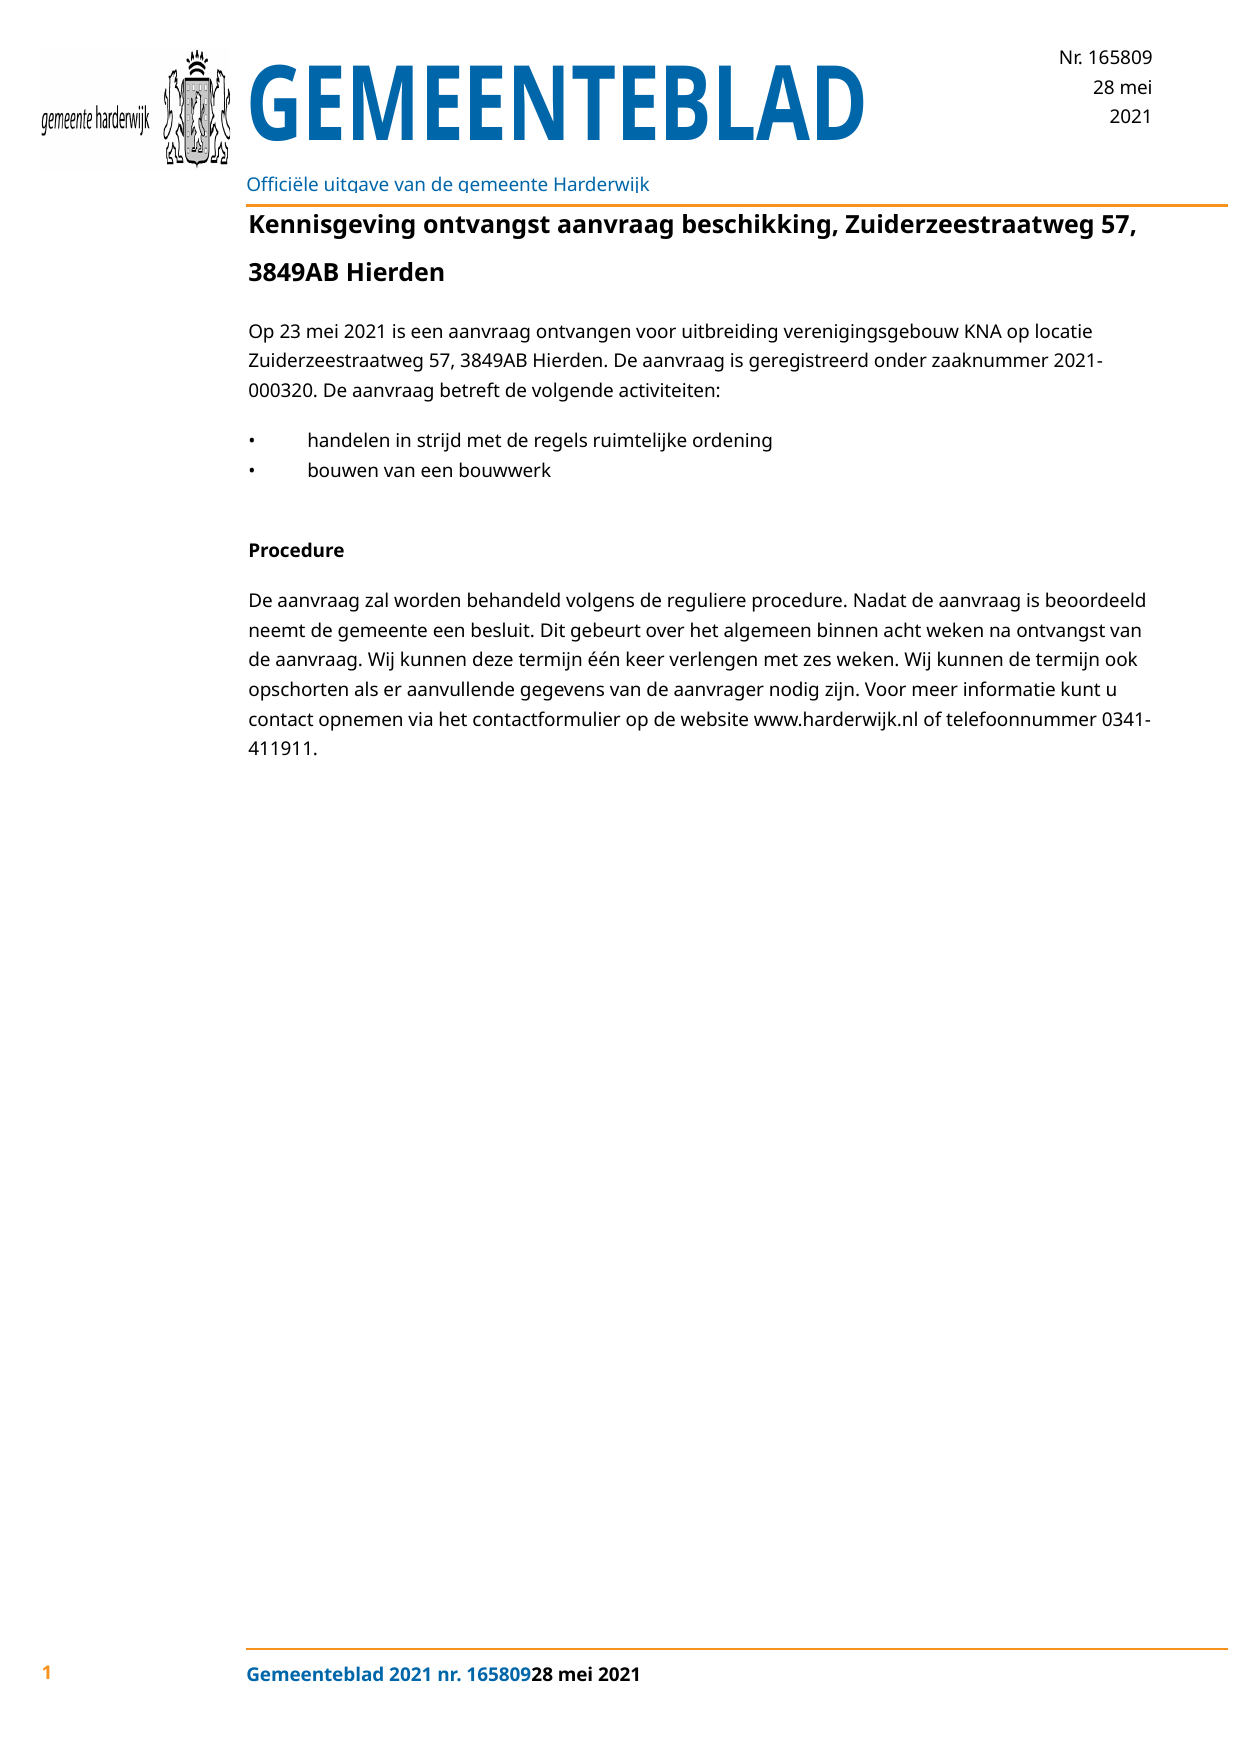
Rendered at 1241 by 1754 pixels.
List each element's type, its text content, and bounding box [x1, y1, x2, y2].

text Kennisgeving ontvangst aanvraag beschikking, Zuiderzeestraatweg 57, 3849AB Hierden [248, 207, 1152, 288]
list handelen in strijd met de regels ruimtelijke ordening [248, 427, 1152, 453]
text De aanvraag zal worden behandeld volgens de reguliere procedure. Nadat de aanvraag is beoordeeld neemt de gemeente een besluit. Dit gebeurt over het algemeen binnen acht weken na ontvangst van de aanvraag. Wij kunnen deze termijn één keer verlengen met zes weken. Wij kunnen de termijn ook opschorten als er aanvullende gegevens van de aanvrager nodig zijn. Voor meer informatie kunt u contact opnemen via het contactformulier op de website www.harderwijk.nl of telefoonnummer 0341-411911. [248, 587, 1152, 761]
text Op 23 mei 2021 is een aanvraag ontvangen voor uitbreiding verenigingsgebouw KNA op locatie Zuiderzeestraatweg 57, 3849AB Hierden. De aanvraag is geregistreerd onder zaaknummer 2021-000320. De aanvraag betreft de volgende activiteiten: [248, 318, 1152, 403]
picture [41, 47, 231, 172]
text Procedure [248, 537, 1152, 563]
list bouwen van een bouwwerk [248, 457, 1152, 483]
